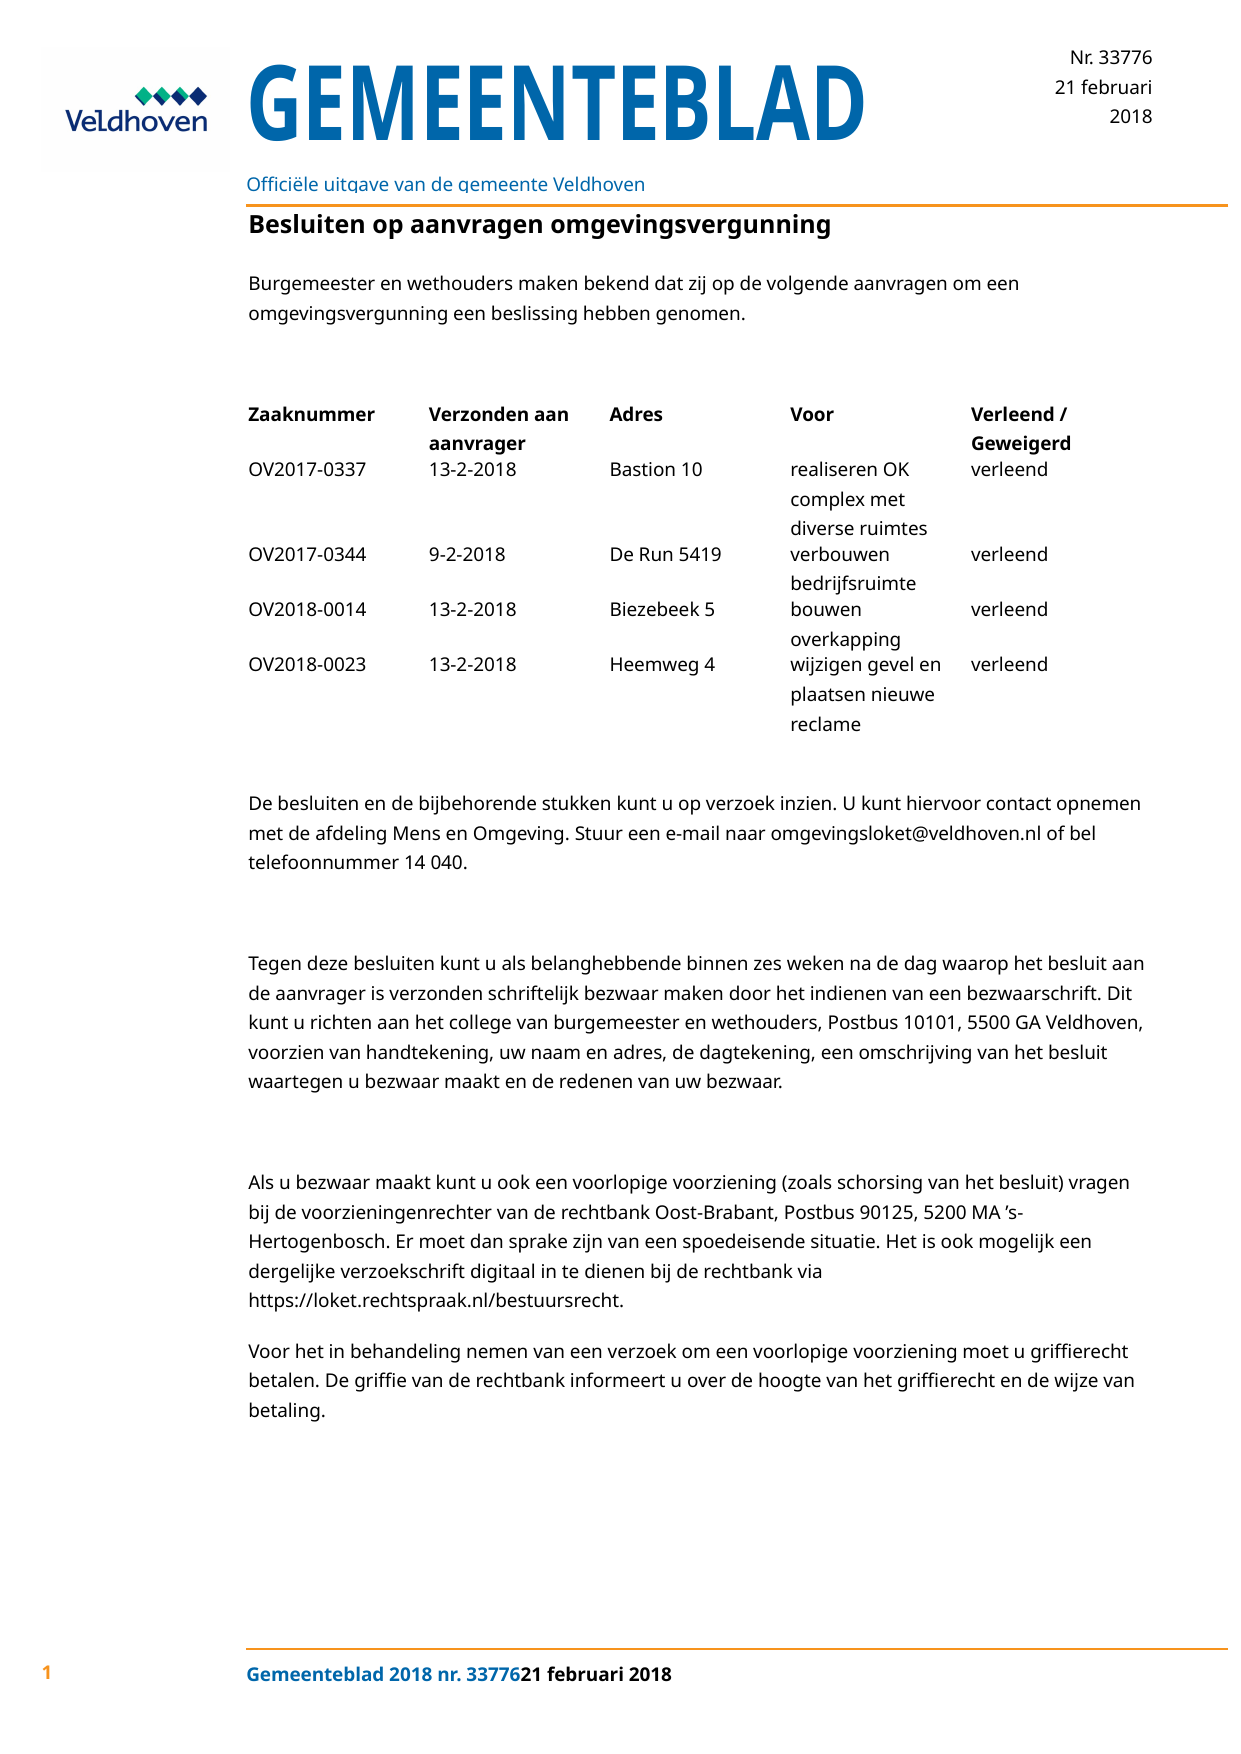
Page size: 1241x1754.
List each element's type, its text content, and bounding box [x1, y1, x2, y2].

table_cell 13-2-2018 [429, 652, 609, 737]
text Als u bezwaar maakt kunt u ook een voorlopige voorziening (zoals schorsing van het besluit) vragen bij de voorzieningenrechter van de rechtbank Oost-Brabant, Postbus 90125, 5200 MA ’s-Hertogenbosch. Er moet dan sprake zijn van een spoedeisende situatie. Het is ook mogelijk een dergelijke verzoekschrift digitaal in te dienen bij de rechtbank via https://loket.rechtspraak.nl/bestuursrecht. [248, 1169, 1152, 1313]
table_header Zaaknummer [248, 401, 429, 456]
table_cell OV2017-0337 [248, 456, 429, 541]
text Besluiten op aanvragen omgevingsvergunning [248, 207, 1152, 241]
picture [41, 47, 231, 172]
text Burgemeester en wethouders maken bekend dat zij op de volgende aanvragen om een omgevingsvergunning een beslissing hebben genomen. [248, 270, 1152, 326]
table_cell OV2018-0014 [248, 596, 429, 652]
table_header Verleend / Geweigerd [971, 401, 1152, 456]
table_cell 13-2-2018 [429, 596, 609, 652]
table_cell wijzigen gevel en plaatsen nieuwe reclame [790, 652, 971, 737]
text Voor het in behandeling nemen van een verzoek om een voorlopige voorziening moet u griffierecht betalen. De griffie van de rechtbank informeert u over de hoogte van het griffierecht en de wijze van betaling. [248, 1338, 1152, 1423]
table_cell realiseren OK complex met diverse ruimtes [790, 456, 971, 541]
table_header Voor [790, 401, 971, 456]
table_cell 9-2-2018 [429, 541, 609, 596]
table_header Verzonden aan aanvrager [429, 401, 609, 456]
text De besluiten en de bijbehorende stukken kunt u op verzoek inzien. U kunt hiervoor contact opnemen met de afdeling Mens en Omgeving. Stuur een e-mail naar omgevingsloket@veldhoven.nl of bel telefoonnummer 14 040. [248, 790, 1152, 875]
table_cell verleend [971, 541, 1152, 596]
table_header Adres [609, 401, 790, 456]
table_cell verbouwen bedrijfsruimte [790, 541, 971, 596]
table_cell bouwen overkapping [790, 596, 971, 652]
table_cell De Run 5419 [609, 541, 790, 596]
table_cell 13-2-2018 [429, 456, 609, 541]
table_cell Heemweg 4 [609, 652, 790, 737]
table_cell OV2017-0344 [248, 541, 429, 596]
text Tegen deze besluiten kunt u als belanghebbende binnen zes weken na de dag waarop het besluit aan de aanvrager is verzonden schriftelijk bezwaar maken door het indienen van een bezwaarschrift. Dit kunt u richten aan het college van burgemeester en wethouders, Postbus 10101, 5500 GA Veldhoven, voorzien van handtekening, uw naam en adres, de dagtekening, een omschrijving van het besluit waartegen u bezwaar maakt en de redenen van uw bezwaar. [248, 950, 1152, 1094]
table_cell Biezebeek 5 [609, 596, 790, 652]
table_cell verleend [971, 596, 1152, 652]
table_cell Bastion 10 [609, 456, 790, 541]
table_cell verleend [971, 456, 1152, 541]
table_cell OV2018-0023 [248, 652, 429, 737]
table_cell verleend [971, 652, 1152, 737]
